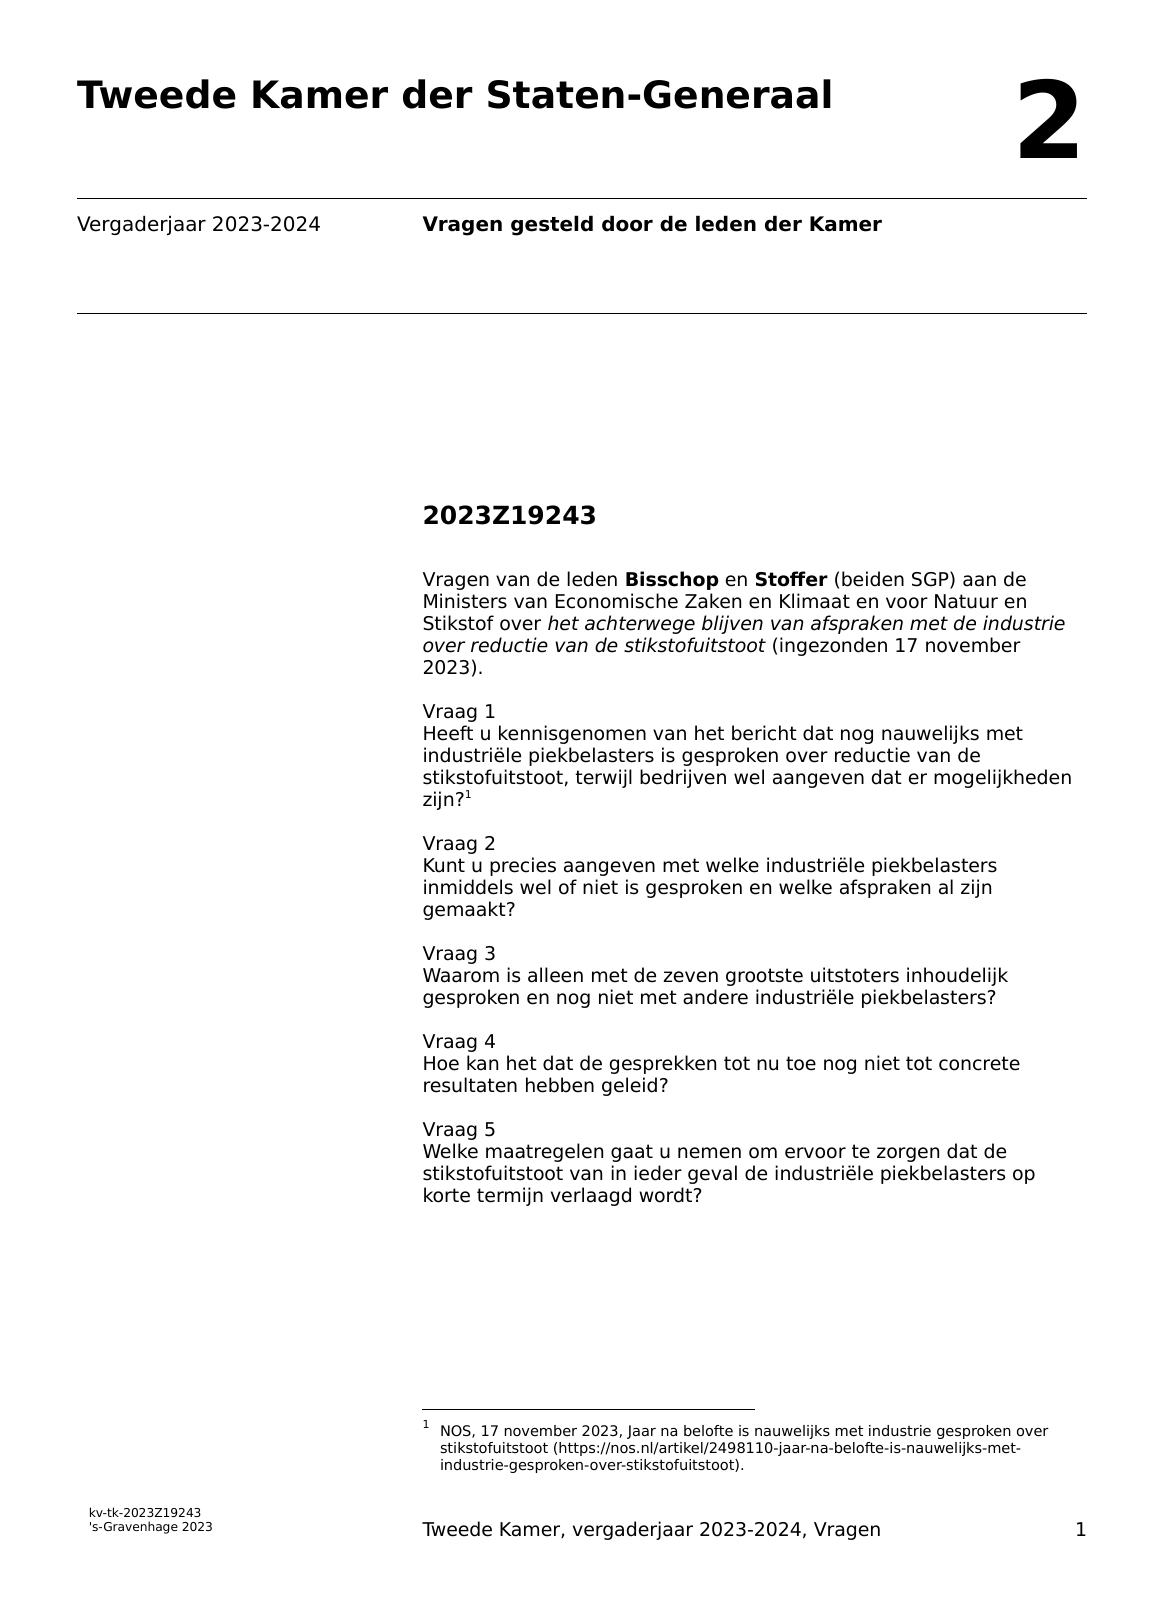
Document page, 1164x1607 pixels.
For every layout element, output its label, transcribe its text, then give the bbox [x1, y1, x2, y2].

text Vraag 5 [422, 1119, 1087, 1141]
text 's-Gravenhage 2023 [88, 1520, 323, 1534]
text Heeft u kennisgenomen van het bericht dat nog nauwelijks met industriële piekbelasters is gesproken over reductie van de stikstofuitstoot, terwijl bedrijven wel aangeven dat er mogelijkheden zijn? [422, 723, 1087, 811]
text kv-tk-2023Z19243 [88, 1506, 323, 1520]
text Vraag 4 [422, 1031, 1087, 1053]
text Vraag 3 [422, 943, 1087, 965]
text Hoe kan het dat de gesprekken tot nu toe nog niet tot concrete resultaten hebben geleid? [422, 1053, 1087, 1097]
table_cell Vragen gesteld door de leden der Kamer [422, 199, 1087, 313]
text Vraag 2 [422, 833, 1087, 855]
text Vraag 1 [422, 701, 1087, 723]
table_header 2 [886, 59, 1087, 198]
text NOS, 17 november 2023, Jaar na belofte is nauwelijks met industrie gesproken over stikstofuitstoot (https://nos.nl/artikel/2498110-jaar-na-belofte-is-nauwelijks-met-industrie-gesproken-over-stikstofuitstoot). [422, 1418, 1087, 1474]
text 2023Z19243 [422, 501, 1087, 531]
text Kunt u precies aangeven met welke industriële piekbelasters inmiddels wel of niet is gesproken en welke afspraken al zijn gemaakt? [422, 855, 1087, 921]
text Waarom is alleen met de zeven grootste uitstoters inhoudelijk gesproken en nog niet met andere industriële piekbelasters? [422, 965, 1087, 1009]
table_cell Vergaderjaar 2023-2024 [77, 199, 422, 313]
table_header Tweede Kamer der Staten-Generaal [77, 59, 886, 198]
text Vragen van de leden Bisschop en Stoffer (beiden SGP) aan de Ministers van Economische Zaken en Klimaat en voor Natuur en Stikstof over het achterwege blijven van afspraken met de industrie over reductie van de stikstofuitstoot (ingezonden 17 november 2023). [422, 569, 1087, 679]
text Welke maatregelen gaat u nemen om ervoor te zorgen dat de stikstofuitstoot van in ieder geval de industriële piekbelasters op korte termijn verlaagd wordt? [422, 1141, 1087, 1207]
